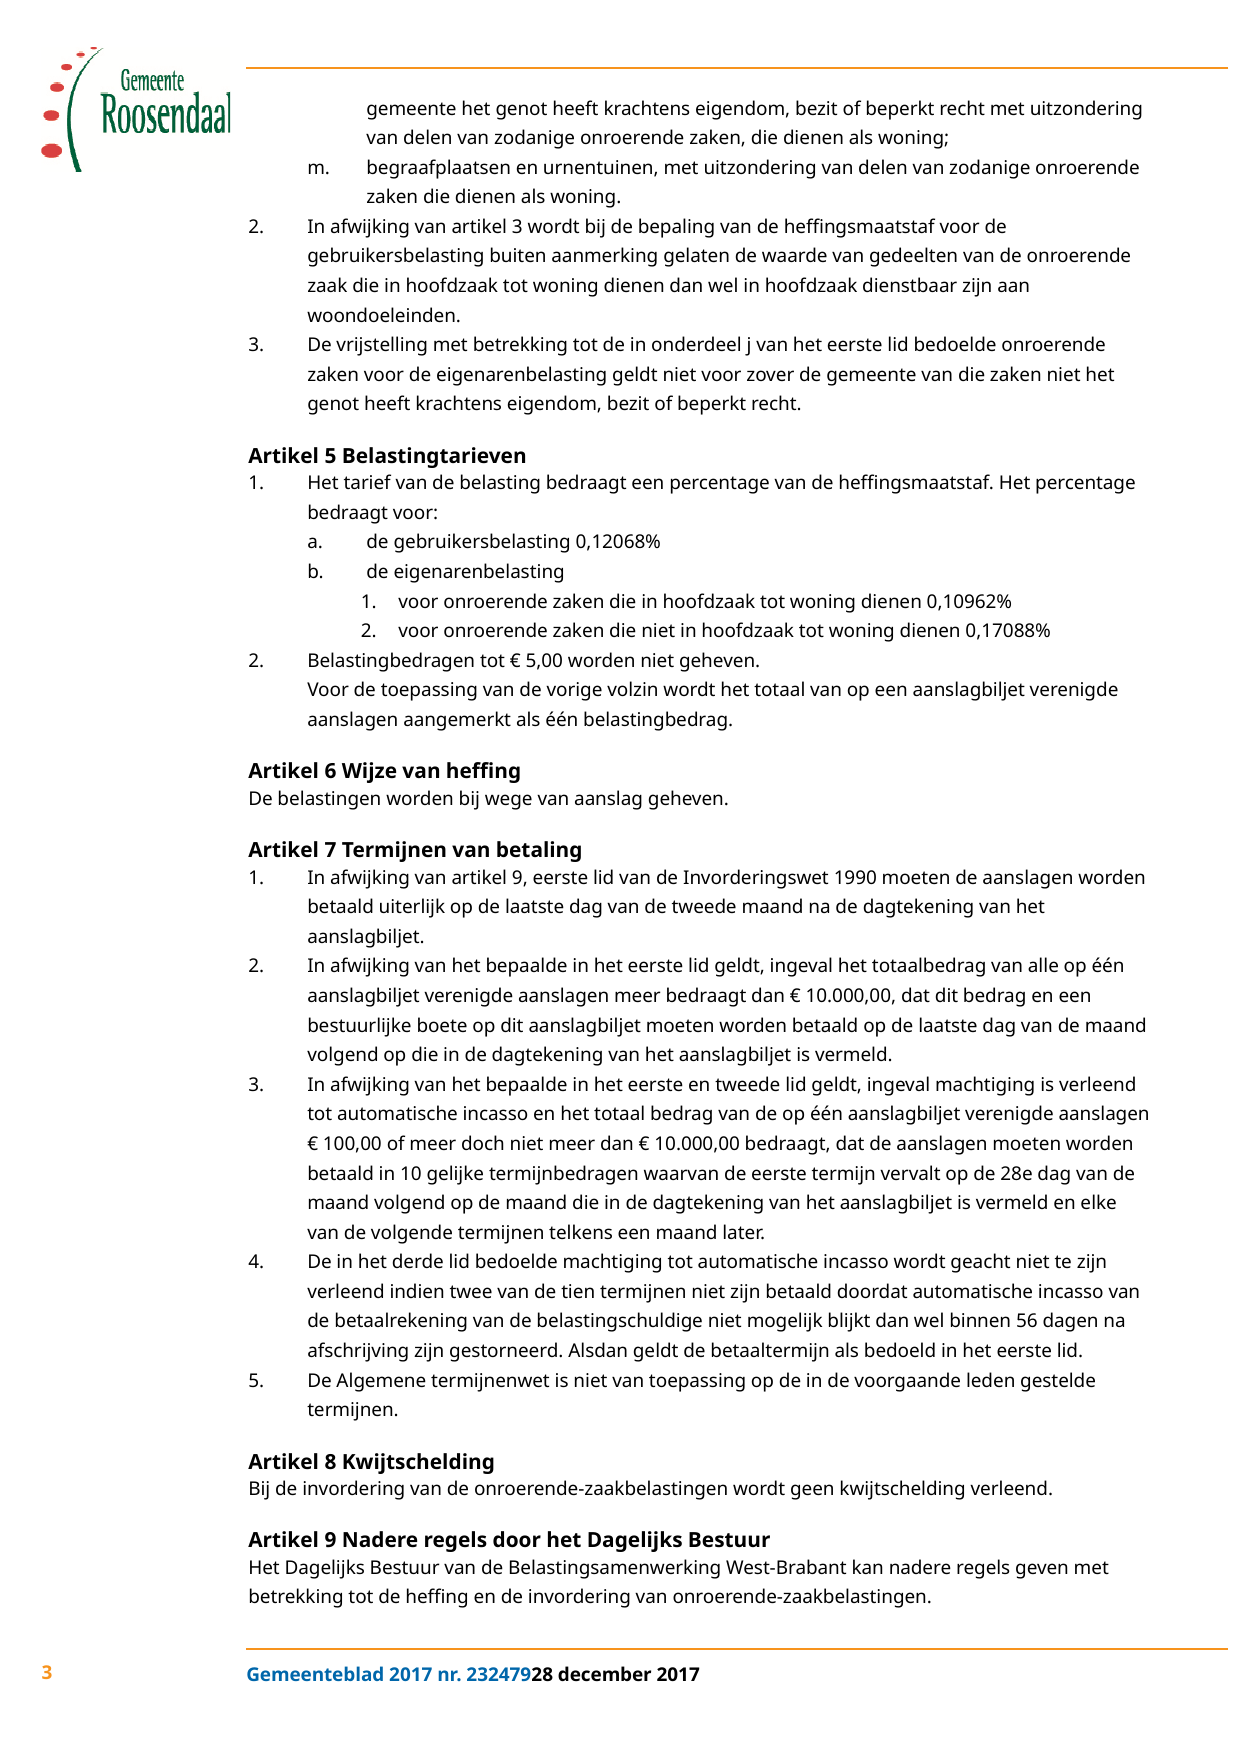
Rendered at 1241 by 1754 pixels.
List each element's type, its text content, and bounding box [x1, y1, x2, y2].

list voor onroerende zaken die in hoofdzaak tot woning dienen 0,10962% [361, 588, 1152, 613]
text Bij de invordering van de onroerende-zaakbelastingen wordt geen kwijtschelding verleend. [248, 1475, 1152, 1501]
text Artikel 5 Belastingtarieven [248, 441, 1152, 469]
list Het tarief van de belasting bedraagt een percentage van de heffingsmaatstaf. Het percentage bedraagt voor: [248, 469, 1152, 525]
list de eigenarenbelasting [307, 558, 1152, 584]
list voor onroerende zaken die niet in hoofdzaak tot woning dienen 0,17088% [361, 617, 1152, 643]
list In afwijking van artikel 3 wordt bij de bepaling van de heffingsmaatstaf voor de gebruikersbelasting buiten aanmerking gelaten de waarde van gedeelten van de onroerende zaak die in hoofdzaak tot woning dienen dan wel in hoofdzaak dienstbaar zijn aan woondoeleinden. [248, 213, 1152, 328]
list In afwijking van het bepaalde in het eerste en tweede lid geldt, ingeval machtiging is verleend tot automatische incasso en het totaal bedrag van de op één aanslagbiljet verenigde aanslagen € 100,00 of meer doch niet meer dan € 10.000,00 bedraagt, dat de aanslagen moeten worden betaald in 10 gelijke termijnbedragen waarvan de eerste termijn vervalt op de 28e dag van de maand volgend op de maand die in de dagtekening van het aanslagbiljet is vermeld en elke van de volgende termijnen telkens een maand later. [248, 1071, 1152, 1244]
list De in het derde lid bedoelde machtiging tot automatische incasso wordt geacht niet te zijn verleend indien twee van de tien termijnen niet zijn betaald doordat automatische incasso van de betaalrekening van de belastingschuldige niet mogelijk blijkt dan wel binnen 56 dagen na afschrijving zijn gestorneerd. Alsdan geldt de betaaltermijn als bedoeld in het eerste lid. [248, 1248, 1152, 1363]
list In afwijking van artikel 9, eerste lid van de Invorderingswet 1990 moeten de aanslagen worden betaald uiterlijk op de laatste dag van de tweede maand na de dagtekening van het aanslagbiljet. [248, 864, 1152, 949]
text Artikel 6 Wijze van heffing [248, 757, 1152, 785]
list begraafplaatsen en urnentuinen, met uitzondering van delen van zodanige onroerende zaken die dienen als woning. [307, 154, 1152, 209]
list De vrijstelling met betrekking tot de in onderdeel j van het eerste lid bedoelde onroerende zaken voor de eigenarenbelasting geldt niet voor zover de gemeente van die zaken niet het genot heeft krachtens eigendom, bezit of beperkt recht. [248, 331, 1152, 416]
picture [41, 47, 231, 172]
list Belastingbedragen tot € 5,00 worden niet geheven. [248, 647, 1152, 673]
text Artikel 7 Termijnen van betaling [248, 835, 1152, 864]
list de gebruikersbelasting 0,12068% [307, 529, 1152, 554]
list In afwijking van het bepaalde in het eerste lid geldt, ingeval het totaalbedrag van alle op één aanslagbiljet verenigde aanslagen meer bedraagt dan € 10.000,00, dat dit bedrag en een bestuurlijke boete op dit aanslagbiljet moeten worden betaald op de laatste dag van de maand volgend op die in de dagtekening van het aanslagbiljet is vermeld. [248, 953, 1152, 1067]
text Het Dagelijks Bestuur van de Belastingsamenwerking West-Brabant kan nadere regels geven met betrekking tot de heffing en de invordering van onroerende-zaakbelastingen. [248, 1554, 1152, 1609]
list gemeente het genot heeft krachtens eigendom, bezit of beperkt recht met uitzondering van delen van zodanige onroerende zaken, die dienen als woning; [307, 95, 1152, 150]
text De belastingen worden bij wege van aanslag geheven. [248, 785, 1152, 811]
list Voor de toepassing van de vorige volzin wordt het totaal van op een aanslagbiljet verenigde aanslagen aangemerkt als één belastingbedrag. [248, 677, 1152, 732]
list De Algemene termijnenwet is niet van toepassing op de in de voorgaande leden gestelde termijnen. [248, 1367, 1152, 1422]
text Artikel 8 Kwijtschelding [248, 1447, 1152, 1475]
text Artikel 9 Nadere regels door het Dagelijks Bestuur [248, 1526, 1152, 1554]
